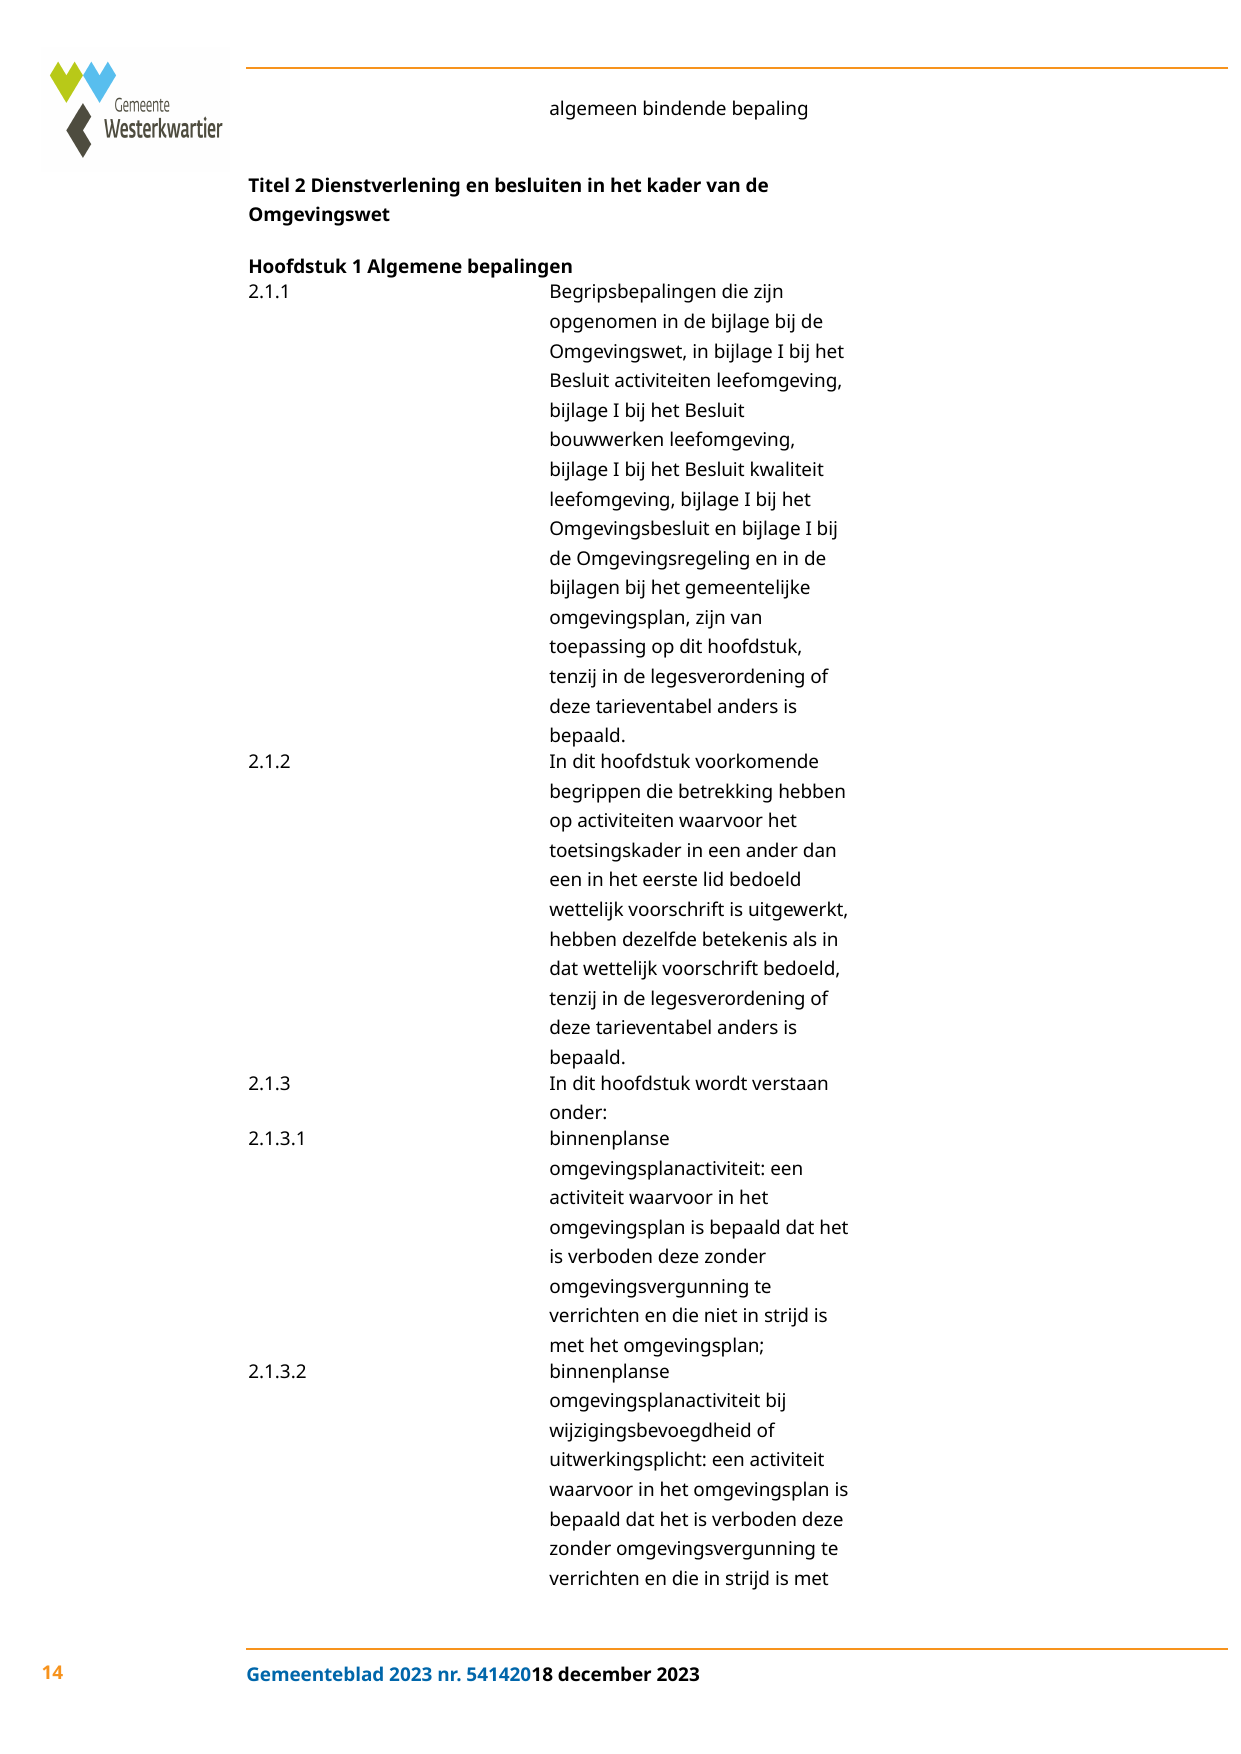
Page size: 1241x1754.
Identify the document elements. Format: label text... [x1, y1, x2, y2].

table_cell Begripsbepalingen die zijn opgenomen in de bijlage bij de Omgevingswet, in bijlage I bij het Besluit activiteiten leefomgeving, bijlage I bij het Besluit bouwwerken leefomgeving, bijlage I bij het Besluit kwaliteit leefomgeving, bijlage I bij het Omgevingsbesluit en bijlage I bij de Omgevingsregeling en in de bijlagen bij het gemeentelijke omgevingsplan, zijn van toepassing op dit hoofdstuk, tenzij in de legesverordening of deze tarieventabel anders is bepaald. [549, 279, 850, 748]
table_cell [850, 121, 1152, 146]
table_cell In dit hoofdstuk wordt verstaan onder: [549, 1070, 850, 1125]
table_cell 2.1.2 [248, 748, 549, 1070]
table_cell 2.1.3 [248, 1070, 549, 1125]
table_cell binnenplanse omgevingsplanactiviteit: een activiteit waarvoor in het omgevingsplan is bepaald dat het is verboden deze zonder omgevingsvergunning te verrichten en die niet in strijd is met het omgevingsplan; [549, 1125, 850, 1358]
picture [41, 47, 231, 172]
table_cell [549, 227, 850, 253]
table_cell Titel 2 Dienstverlening en besluiten in het kader van de Omgevingswet [248, 172, 850, 227]
table_cell [248, 95, 549, 121]
table_cell 2.1.3.1 [248, 1125, 549, 1358]
table_cell [248, 121, 549, 146]
table_cell algemeen bindende bepaling [549, 95, 850, 121]
table_cell [850, 1070, 1152, 1125]
table_cell [850, 253, 1152, 279]
table_cell [248, 227, 549, 253]
table_cell Hoofdstuk 1 Algemene bepalingen [248, 253, 850, 279]
table_cell [850, 146, 1152, 172]
table_cell [549, 121, 850, 146]
table_cell [850, 1358, 1152, 1591]
table_cell [549, 146, 850, 172]
table_cell [850, 279, 1152, 748]
table_cell [248, 146, 549, 172]
table_cell 2.1.3.2 [248, 1358, 549, 1591]
table_cell [850, 748, 1152, 1070]
table_cell [850, 172, 1152, 227]
table_cell 2.1.1 [248, 279, 549, 748]
table_cell [850, 1125, 1152, 1358]
table_cell binnenplanse omgevingsplanactiviteit bij wijzigingsbevoegdheid of uitwerkingsplicht: een activiteit waarvoor in het omgevingsplan is bepaald dat het is verboden deze zonder omgevingsvergunning te verrichten en die in strijd is met [549, 1358, 850, 1591]
table_cell [850, 227, 1152, 253]
table_cell In dit hoofdstuk voorkomende begrippen die betrekking hebben op activiteiten waarvoor het toetsingskader in een ander dan een in het eerste lid bedoeld wettelijk voorschrift is uitgewerkt, hebben dezelfde betekenis als in dat wettelijk voorschrift bedoeld, tenzij in de legesverordening of deze tarieventabel anders is bepaald. [549, 748, 850, 1070]
table_cell [850, 95, 1152, 121]
